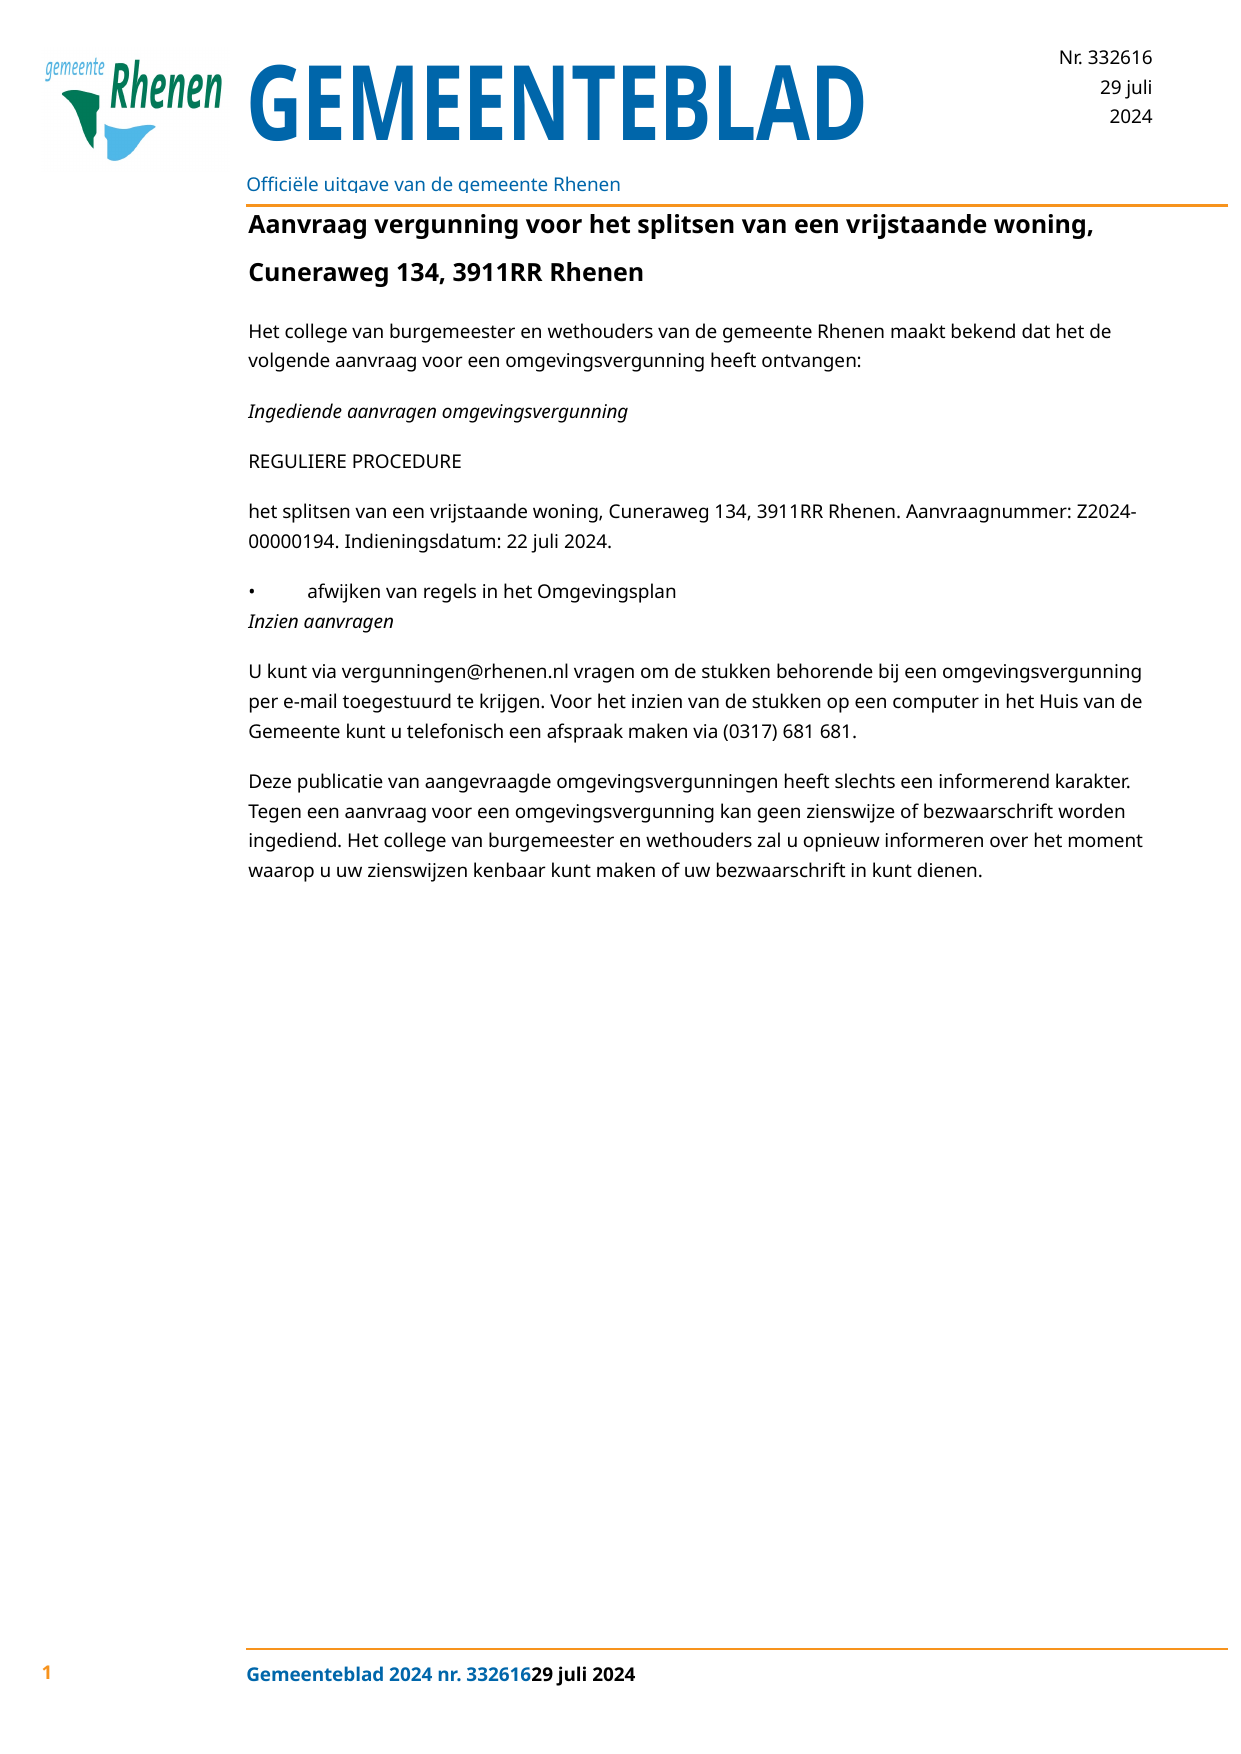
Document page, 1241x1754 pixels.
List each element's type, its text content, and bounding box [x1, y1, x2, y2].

list afwijken van regels in het Omgevingsplan [248, 579, 1152, 604]
text Deze publicatie van aangevraagde omgevingsvergunningen heeft slechts een informerend karakter. Tegen een aanvraag voor een omgevingsvergunning kan geen zienswijze of bezwaarschrift worden ingediend. Het college van burgemeester en wethouders zal u opnieuw informeren over het moment waarop u uw zienswijzen kenbaar kunt maken of uw bezwaarschrift in kunt dienen. [248, 768, 1152, 883]
text Ingediende aanvragen omgevingsvergunning [248, 398, 1152, 424]
picture [41, 47, 231, 172]
text het splitsen van een vrijstaande woning, Cuneraweg 134, 3911RR Rhenen. Aanvraagnummer: Z2024-00000194. Indieningsdatum: 22 juli 2024. [248, 499, 1152, 554]
text REGULIERE PROCEDURE [248, 448, 1152, 474]
text Inzien aanvragen [248, 608, 1152, 634]
text Aanvraag vergunning voor het splitsen van een vrijstaande woning, Cuneraweg 134, 3911RR Rhenen [248, 207, 1152, 288]
text Het college van burgemeester en wethouders van de gemeente Rhenen maakt bekend dat het de volgende aanvraag voor een omgevingsvergunning heeft ontvangen: [248, 318, 1152, 373]
text U kunt via vergunningen@rhenen.nl vragen om de stukken behorende bij een omgevingsvergunning per e-mail toegestuurd te krijgen. Voor het inzien van de stukken op een computer in het Huis van de Gemeente kunt u telefonisch een afspraak maken via (0317) 681 681. [248, 659, 1152, 744]
